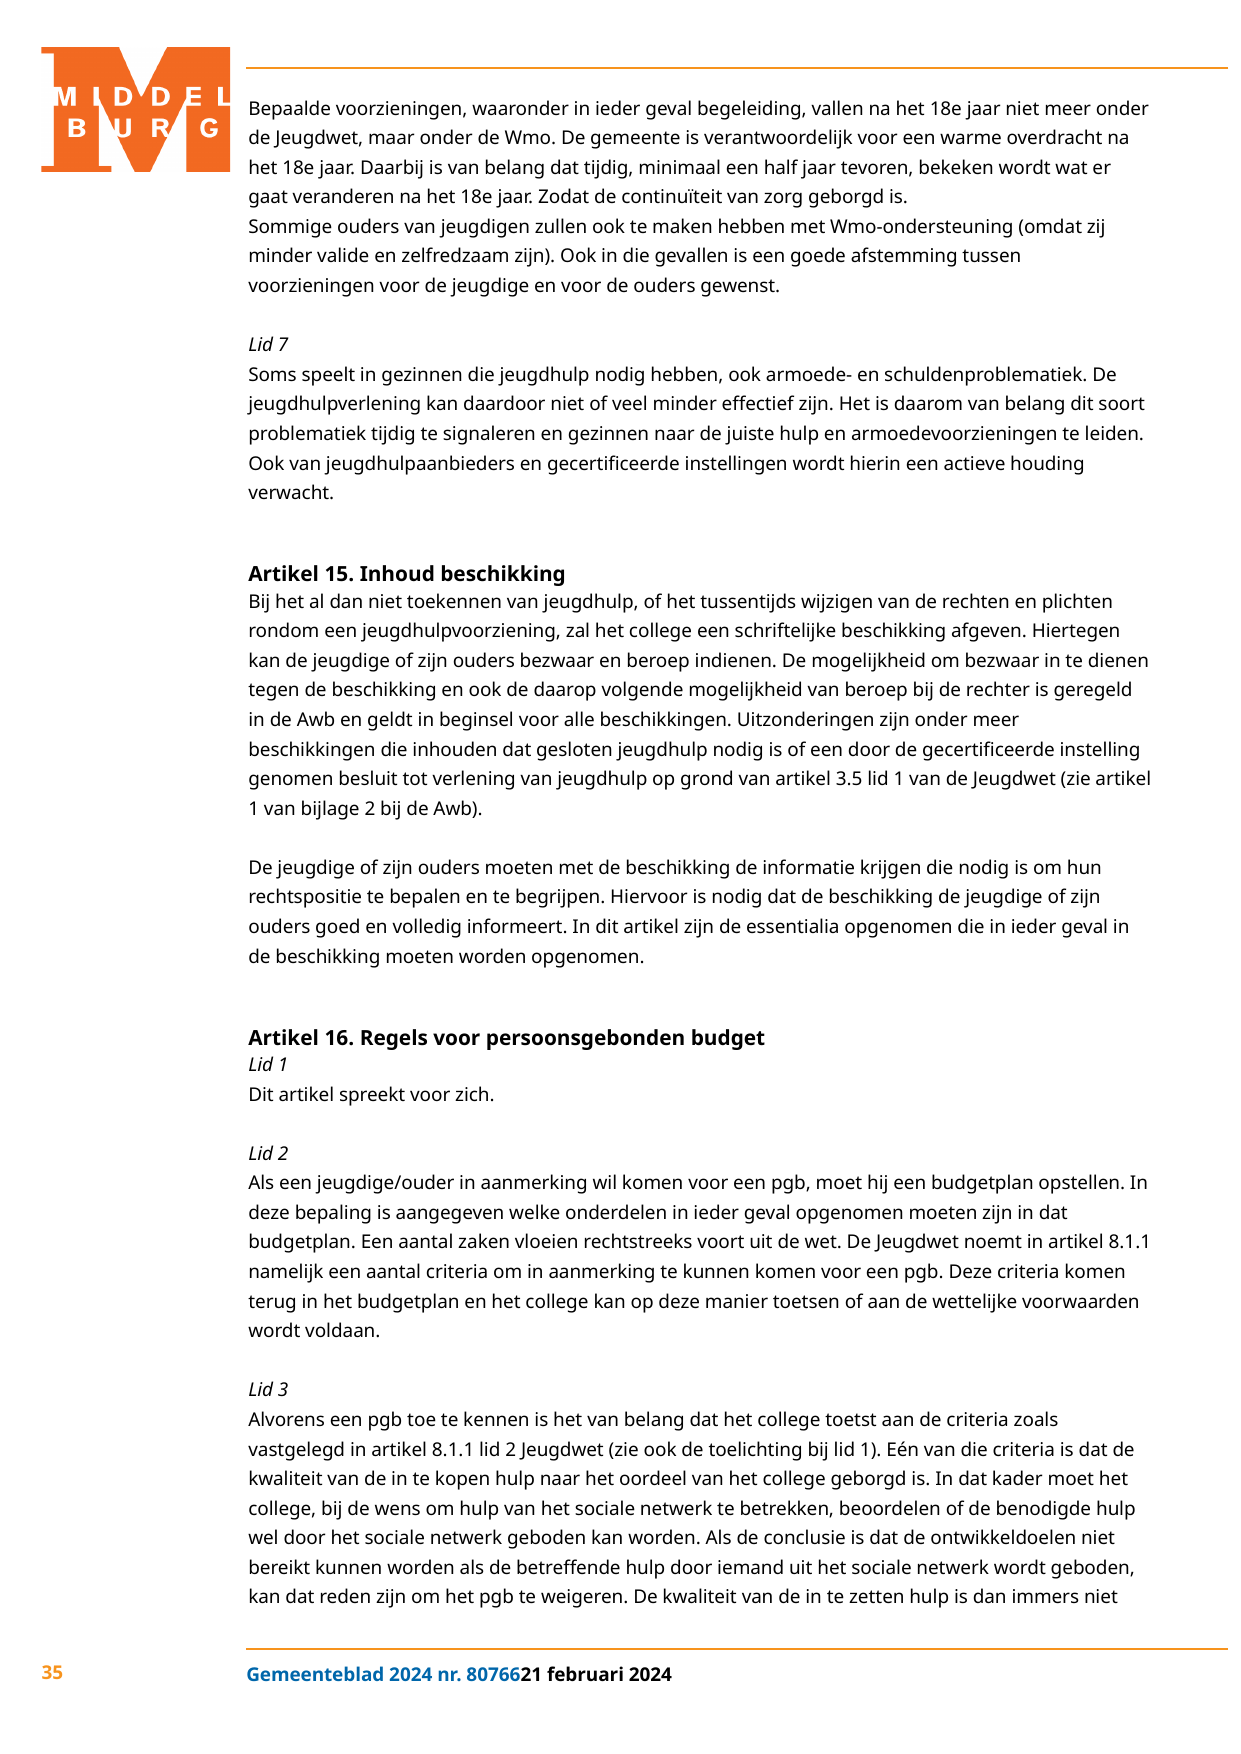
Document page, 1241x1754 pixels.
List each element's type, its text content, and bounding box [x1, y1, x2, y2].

text Artikel 16. Regels voor persoonsgebonden budget [248, 1023, 1152, 1051]
text Lid 7 [248, 331, 1152, 357]
text Lid 1 [248, 1051, 1152, 1077]
text Artikel 15. Inhoud beschikking [248, 559, 1152, 588]
text Lid 3 [248, 1377, 1152, 1402]
text Als een jeugdige/ouder in aanmerking wil komen voor een pgb, moet hij een budgetplan opstellen. In deze bepaling is aangegeven welke onderdelen in ieder geval opgenomen moeten zijn in dat budgetplan. Een aantal zaken vloeien rechtstreeks voort uit de wet. De Jeugdwet noemt in artikel 8.1.1 namelijk een aantal criteria om in aanmerking te kunnen komen voor een pgb. Deze criteria komen terug in het budgetplan en het college kan op deze manier toetsen of aan de wettelijke voorwaarden wordt voldaan. [248, 1169, 1152, 1343]
text De jeugdige of zijn ouders moeten met de beschikking de informatie krijgen die nodig is om hun rechtspositie te bepalen en te begrijpen. Hiervoor is nodig dat de beschikking de jeugdige of zijn ouders goed en volledig informeert. In dit artikel zijn de essentialia opgenomen die in ieder geval in de beschikking moeten worden opgenomen. [248, 854, 1152, 968]
text Dit artikel spreekt voor zich. [248, 1081, 1152, 1107]
picture [41, 47, 231, 172]
text Lid 2 [248, 1140, 1152, 1166]
text Soms speelt in gezinnen die jeugdhulp nodig hebben, ook armoede- en schuldenproblematiek. De jeugdhulpverlening kan daardoor niet of veel minder effectief zijn. Het is daarom van belang dit soort problematiek tijdig te signaleren en gezinnen naar de juiste hulp en armoedevoorzieningen te leiden. Ook van jeugdhulpaanbieders en gecertificeerde instellingen wordt hierin een actieve houding verwacht. [248, 361, 1152, 505]
text Bepaalde voorzieningen, waaronder in ieder geval begeleiding, vallen na het 18e jaar niet meer onder de Jeugdwet, maar onder de Wmo. De gemeente is verantwoordelijk voor een warme overdracht na het 18e jaar. Daarbij is van belang dat tijdig, minimaal een half jaar tevoren, bekeken wordt wat er gaat veranderen na het 18e jaar. Zodat de continuïteit van zorg geborgd is. [248, 95, 1152, 209]
text Alvorens een pgb toe te kennen is het van belang dat het college toetst aan de criteria zoals vastgelegd in artikel 8.1.1 lid 2 Jeugdwet (zie ook de toelichting bij lid 1). Eén van die criteria is dat de kwaliteit van de in te kopen hulp naar het oordeel van het college geborgd is. In dat kader moet het college, bij de wens om hulp van het sociale netwerk te betrekken, beoordelen of de benodigde hulp wel door het sociale netwerk geboden kan worden. Als de conclusie is dat de ontwikkeldoelen niet bereikt kunnen worden als de betreffende hulp door iemand uit het sociale netwerk wordt geboden, kan dat reden zijn om het pgb te weigeren. De kwaliteit van de in te zetten hulp is dan immers niet [248, 1406, 1152, 1609]
text Bij het al dan niet toekennen van jeugdhulp, of het tussentijds wijzigen van de rechten en plichten rondom een jeugdhulpvoorziening, zal het college een schriftelijke beschikking afgeven. Hiertegen kan de jeugdige of zijn ouders bezwaar en beroep indienen. De mogelijkheid om bezwaar in te dienen tegen de beschikking en ook de daarop volgende mogelijkheid van beroep bij de rechter is geregeld in de Awb en geldt in beginsel voor alle beschikkingen. Uitzonderingen zijn onder meer beschikkingen die inhouden dat gesloten jeugdhulp nodig is of een door de gecertificeerde instelling genomen besluit tot verlening van jeugdhulp op grond van artikel 3.5 lid 1 van de Jeugdwet (zie artikel 1 van bijlage 2 bij de Awb). [248, 588, 1152, 821]
text Sommige ouders van jeugdigen zullen ook te maken hebben met Wmo-ondersteuning (omdat zij minder valide en zelfredzaam zijn). Ook in die gevallen is een goede afstemming tussen voorzieningen voor de jeugdige en voor de ouders gewenst. [248, 213, 1152, 298]
